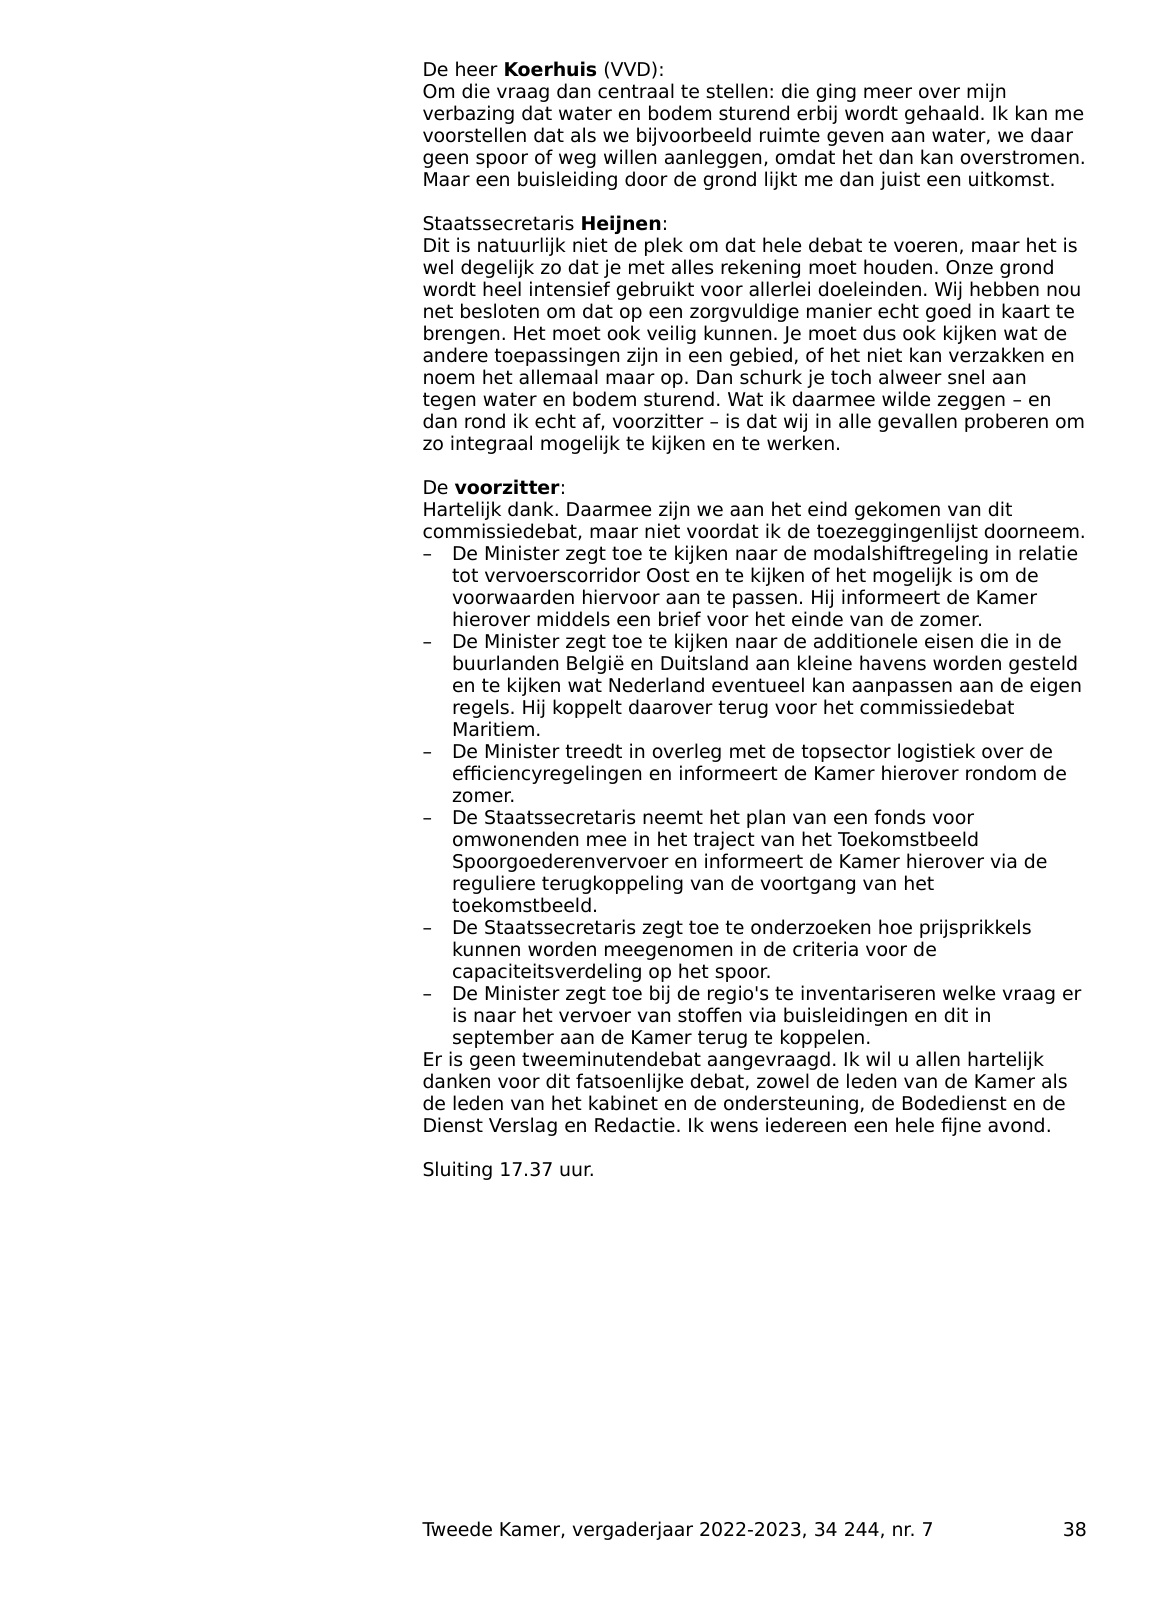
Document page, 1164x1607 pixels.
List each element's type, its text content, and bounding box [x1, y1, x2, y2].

text – De Minister zegt toe te kijken naar de additionele eisen die in de buurlanden België en Duitsland aan kleine havens worden gesteld en te kijken wat Nederland eventueel kan aanpassen aan de eigen regels. Hij koppelt daarover terug voor het commissiedebat Maritiem. [422, 631, 1087, 741]
text – De Minister treedt in overleg met de topsector logistiek over de efficiencyregelingen en informeert de Kamer hierover rondom de zomer. [422, 741, 1087, 807]
text Er is geen tweeminutendebat aangevraagd. Ik wil u allen hartelijk danken voor dit fatsoenlijke debat, zowel de leden van de Kamer als de leden van het kabinet en de ondersteuning, de Bodedienst en de Dienst Verslag en Redactie. Ik wens iedereen een hele fijne avond. [422, 1048, 1087, 1136]
text – De Minister zegt toe bij de regio's te inventariseren welke vraag er is naar het vervoer van stoffen via buisleidingen en dit in september aan de Kamer terug te koppelen. [422, 983, 1087, 1048]
text Hartelijk dank. Daarmee zijn we aan het eind gekomen van dit commissiedebat, maar niet voordat ik de toezeggingenlijst doorneem. [422, 499, 1087, 543]
text Dit is natuurlijk niet de plek om dat hele debat te voeren, maar het is wel degelijk zo dat je met alles rekening moet houden. Onze grond wordt heel intensief gebruikt voor allerlei doeleinden. Wij hebben nou net besloten om dat op een zorgvuldige manier echt goed in kaart te brengen. Het moet ook veilig kunnen. Je moet dus ook kijken wat de andere toepassingen zijn in een gebied, of het niet kan verzakken en noem het allemaal maar op. Dan schurk je toch alweer snel aan tegen water en bodem sturend. Wat ik daarmee wilde zeggen – en dan rond ik echt af, voorzitter – is dat wij in alle gevallen proberen om zo integraal mogelijk te kijken en te werken. [422, 235, 1087, 455]
text – De Staatssecretaris neemt het plan van een fonds voor omwonenden mee in het traject van het Toekomstbeeld Spoorgoederenvervoer en informeert de Kamer hierover via de reguliere terugkoppeling van de voortgang van het toekomstbeeld. [422, 807, 1087, 917]
text De heer Koerhuis (VVD): [422, 59, 1087, 81]
text – De Staatssecretaris zegt toe te onderzoeken hoe prijsprikkels kunnen worden meegenomen in de criteria voor de capaciteitsverdeling op het spoor. [422, 917, 1087, 983]
text Om die vraag dan centraal te stellen: die ging meer over mijn verbazing dat water en bodem sturend erbij wordt gehaald. Ik kan me voorstellen dat als we bijvoorbeeld ruimte geven aan water, we daar geen spoor of weg willen aanleggen, omdat het dan kan overstromen. Maar een buisleiding door de grond lijkt me dan juist een uitkomst. [422, 81, 1087, 191]
text Staatssecretaris Heijnen: [422, 213, 1087, 235]
text – De Minister zegt toe te kijken naar de modalshiftregeling in relatie tot vervoerscorridor Oost en te kijken of het mogelijk is om de voorwaarden hiervoor aan te passen. Hij informeert de Kamer hierover middels een brief voor het einde van de zomer. [422, 543, 1087, 631]
text Sluiting 17.37 uur. [422, 1159, 1087, 1181]
text De voorzitter: [422, 477, 1087, 499]
